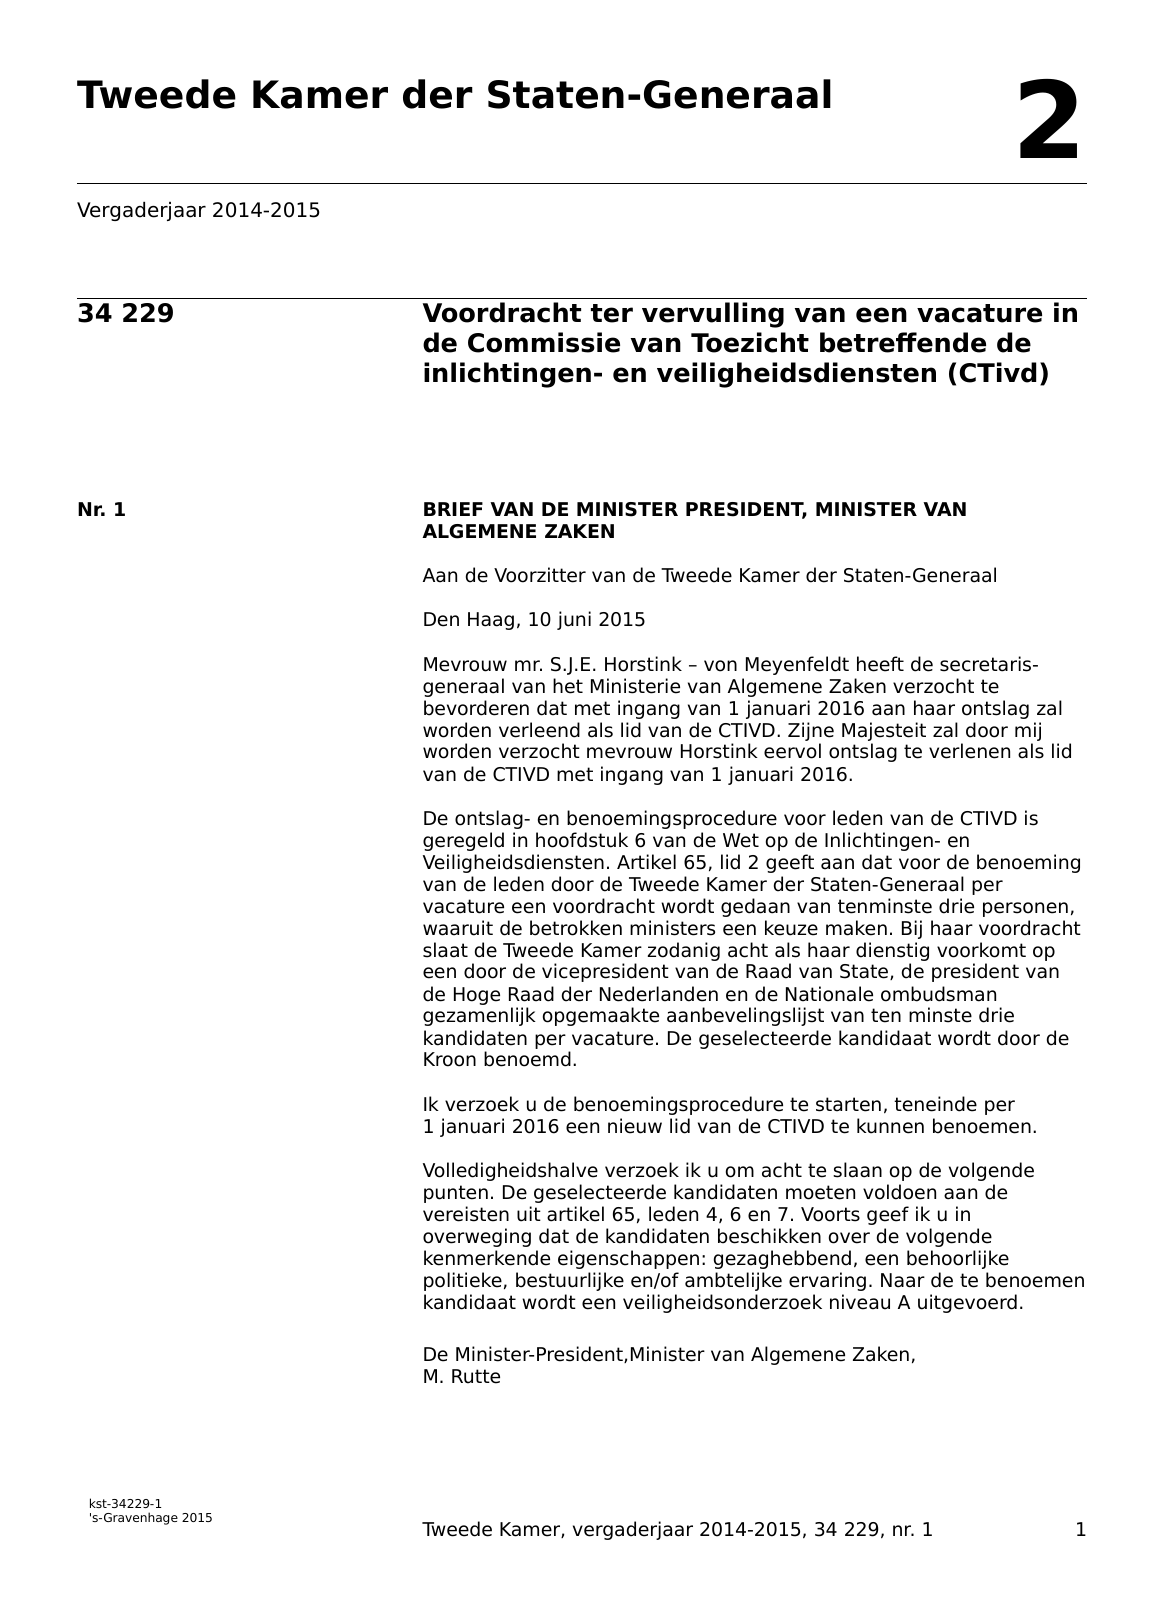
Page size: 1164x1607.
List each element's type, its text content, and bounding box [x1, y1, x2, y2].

text 's-Gravenhage 2015 [88, 1511, 323, 1525]
table_header 2 [886, 59, 1087, 183]
text Volledigheidshalve verzoek ik u om acht te slaan op de volgende punten. De geselecteerde kandidaten moeten voldoen aan de vereisten uit artikel 65, leden 4, 6 en 7. Voorts geef ik u in overweging dat de kandidaten beschikken over de volgende kenmerkende eigenschappen: gezaghebbend, een behoorlijke politieke, bestuurlijke en/of ambtelijke ervaring. Naar de te benoemen kandidaat wordt een veiligheidsonderzoek niveau A uitgevoerd. [422, 1160, 1087, 1313]
text Den Haag, 10 juni 2015 [422, 609, 1087, 631]
text Aan de Voorzitter van de Tweede Kamer der Staten-Generaal [422, 565, 1087, 587]
subtitle Nr. 1 BRIEF VAN DE MINISTER PRESIDENT, MINISTER VAN ALGEMENE ZAKEN [77, 499, 1087, 543]
text De Minister-President,Minister van Algemene Zaken, M. Rutte [422, 1343, 1087, 1387]
table_cell Vergaderjaar 2014-2015 [77, 184, 1087, 298]
subtitle 34 229 Voordracht ter vervulling van een vacature in de Commissie van Toezicht betreffende de inlichtingen- en veiligheidsdiensten (CTivd) [77, 299, 1087, 388]
text Ik verzoek u de benoemingsprocedure te starten, teneinde per 1 januari 2016 een nieuw lid van de CTIVD te kunnen benoemen. [422, 1093, 1087, 1137]
table_header Tweede Kamer der Staten-Generaal [77, 59, 886, 183]
text De ontslag- en benoemingsprocedure voor leden van de CTIVD is geregeld in hoofdstuk 6 van de Wet op de Inlichtingen- en Veiligheidsdiensten. Artikel 65, lid 2 geeft aan dat voor de benoeming van de leden door de Tweede Kamer der Staten-Generaal per vacature een voordracht wordt gedaan van tenminste drie personen, waaruit de betrokken ministers een keuze maken. Bij haar voordracht slaat de Tweede Kamer zodanig acht als haar dienstig voorkomt op een door de vicepresident van de Raad van State, de president van de Hoge Raad der Nederlanden en de Nationale ombudsman gezamenlijk opgemaakte aanbevelingslijst van ten minste drie kandidaten per vacature. De geselecteerde kandidaat wordt door de Kroon benoemd. [422, 808, 1087, 1071]
text kst-34229-1 [88, 1497, 323, 1511]
text Mevrouw mr. S.J.E. Horstink – von Meyenfeldt heeft de secretaris-generaal van het Ministerie van Algemene Zaken verzocht te bevorderen dat met ingang van 1 januari 2016 aan haar ontslag zal worden verleend als lid van de CTIVD. Zijne Majesteit zal door mij worden verzocht mevrouw Horstink eervol ontslag te verlenen als lid van de CTIVD met ingang van 1 januari 2016. [422, 653, 1087, 785]
